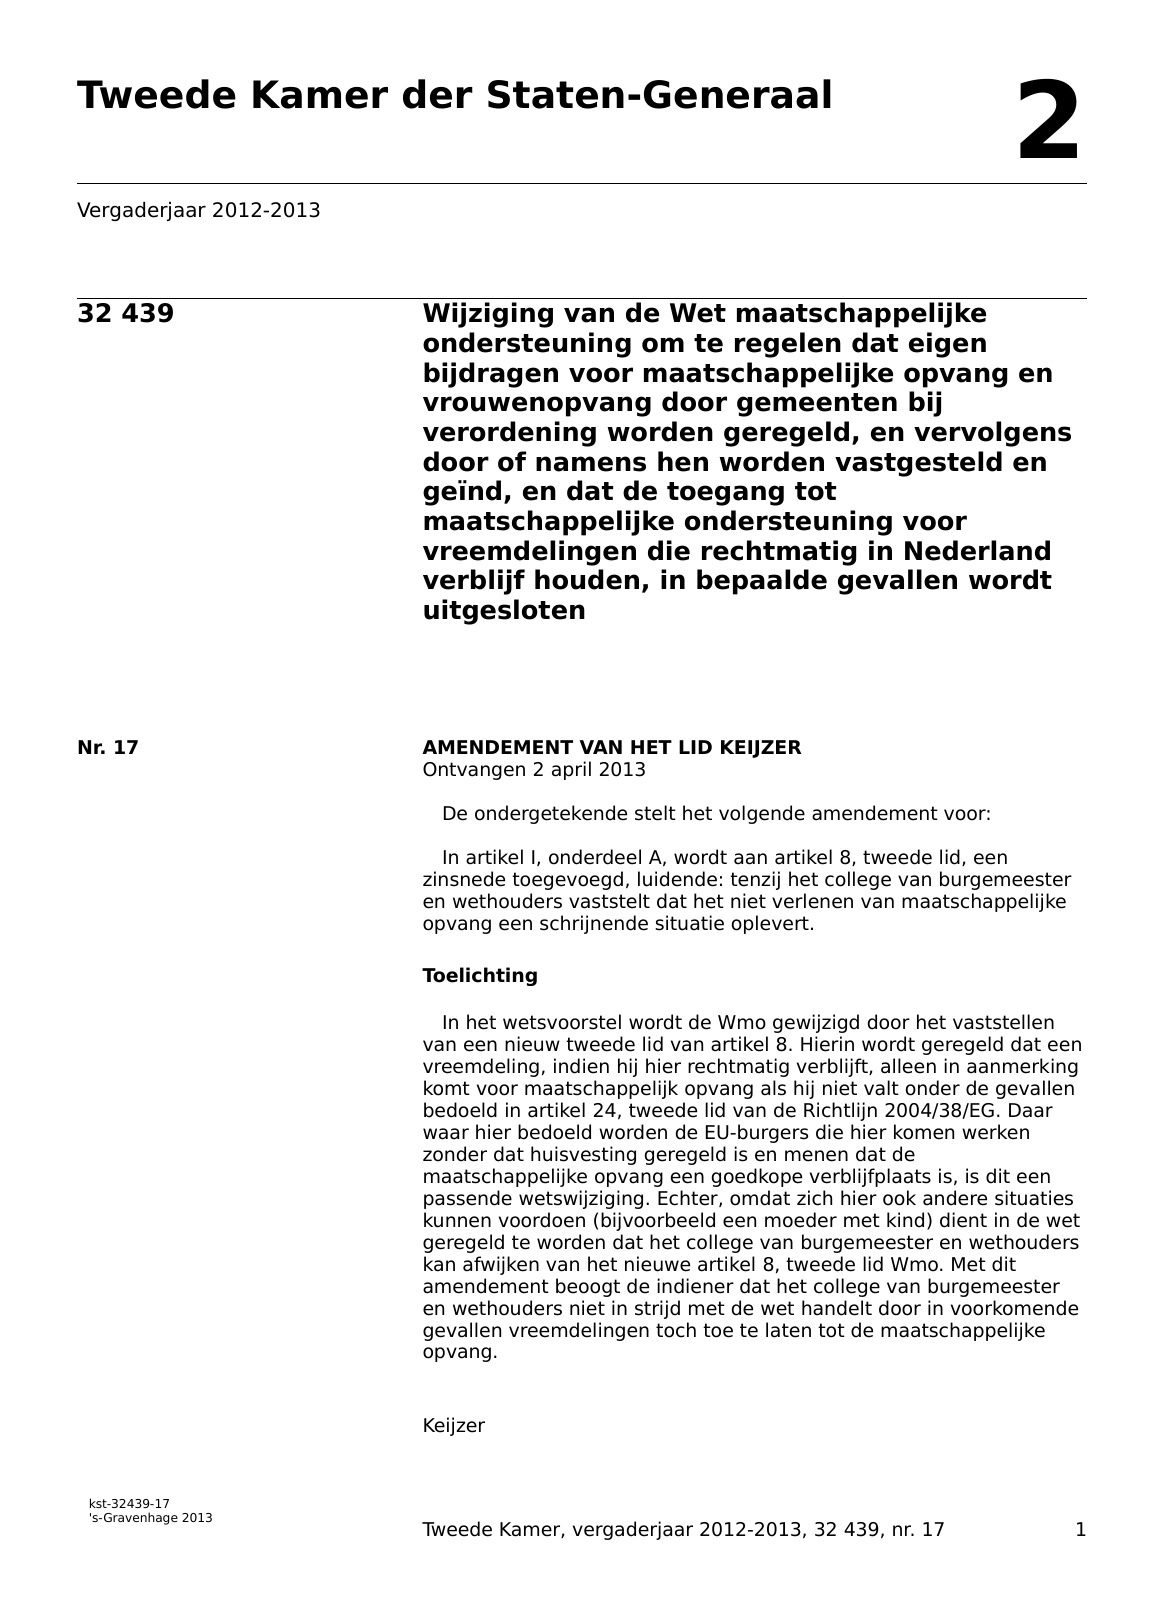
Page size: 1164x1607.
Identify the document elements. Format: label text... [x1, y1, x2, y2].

table_header Tweede Kamer der Staten-Generaal [77, 59, 886, 183]
text Keijzer [422, 1393, 1087, 1437]
text Ontvangen 2 april 2013 [422, 758, 1087, 781]
text De ondergetekende stelt het volgende amendement voor: [422, 803, 1087, 825]
table_cell Vergaderjaar 2012-2013 [77, 184, 1087, 298]
text 's-Gravenhage 2013 [88, 1511, 323, 1525]
subtitle Nr. 17 AMENDEMENT VAN HET LID KEIJZER [77, 737, 1087, 758]
table_header 2 [886, 59, 1087, 183]
text In het wetsvoorstel wordt de Wmo gewijzigd door het vaststellen van een nieuw tweede lid van artikel 8. Hierin wordt geregeld dat een vreemdeling, indien hij hier rechtmatig verblijft, alleen in aanmerking komt voor maatschappelijk opvang als hij niet valt onder de gevallen bedoeld in artikel 24, tweede lid van de Richtlijn 2004/38/EG. Daar waar hier bedoeld worden de EU-burgers die hier komen werken zonder dat huisvesting geregeld is en menen dat de maatschappelijke opvang een goedkope verblijfplaats is, is dit een passende wetswijziging. Echter, omdat zich hier ook andere situaties kunnen voordoen (bijvoorbeeld een moeder met kind) dient in de wet geregeld te worden dat het college van burgemeester en wethouders kan afwijken van het nieuwe artikel 8, tweede lid Wmo. Met dit amendement beoogt de indiener dat het college van burgemeester en wethouders niet in strijd met de wet handelt door in voorkomende gevallen vreemdelingen toch toe te laten tot de maatschappelijke opvang. [422, 1012, 1087, 1363]
subtitle 32 439 Wijziging van de Wet maatschappelijke ondersteuning om te regelen dat eigen bijdragen voor maatschappelijke opvang en vrouwenopvang door gemeenten bij verordening worden geregeld, en vervolgens door of namens hen worden vastgesteld en geïnd, en dat de toegang tot maatschappelijke ondersteuning voor vreemdelingen die rechtmatig in Nederland verblijf houden, in bepaalde gevallen wordt uitgesloten [77, 299, 1087, 626]
text kst-32439-17 [88, 1497, 323, 1511]
subtitle Toelichting [422, 965, 1087, 987]
text In artikel I, onderdeel A, wordt aan artikel 8, tweede lid, een zinsnede toegevoegd, luidende: tenzij het college van burgemeester en wethouders vaststelt dat het niet verlenen van maatschappelijke opvang een schrijnende situatie oplevert. [422, 847, 1087, 935]
